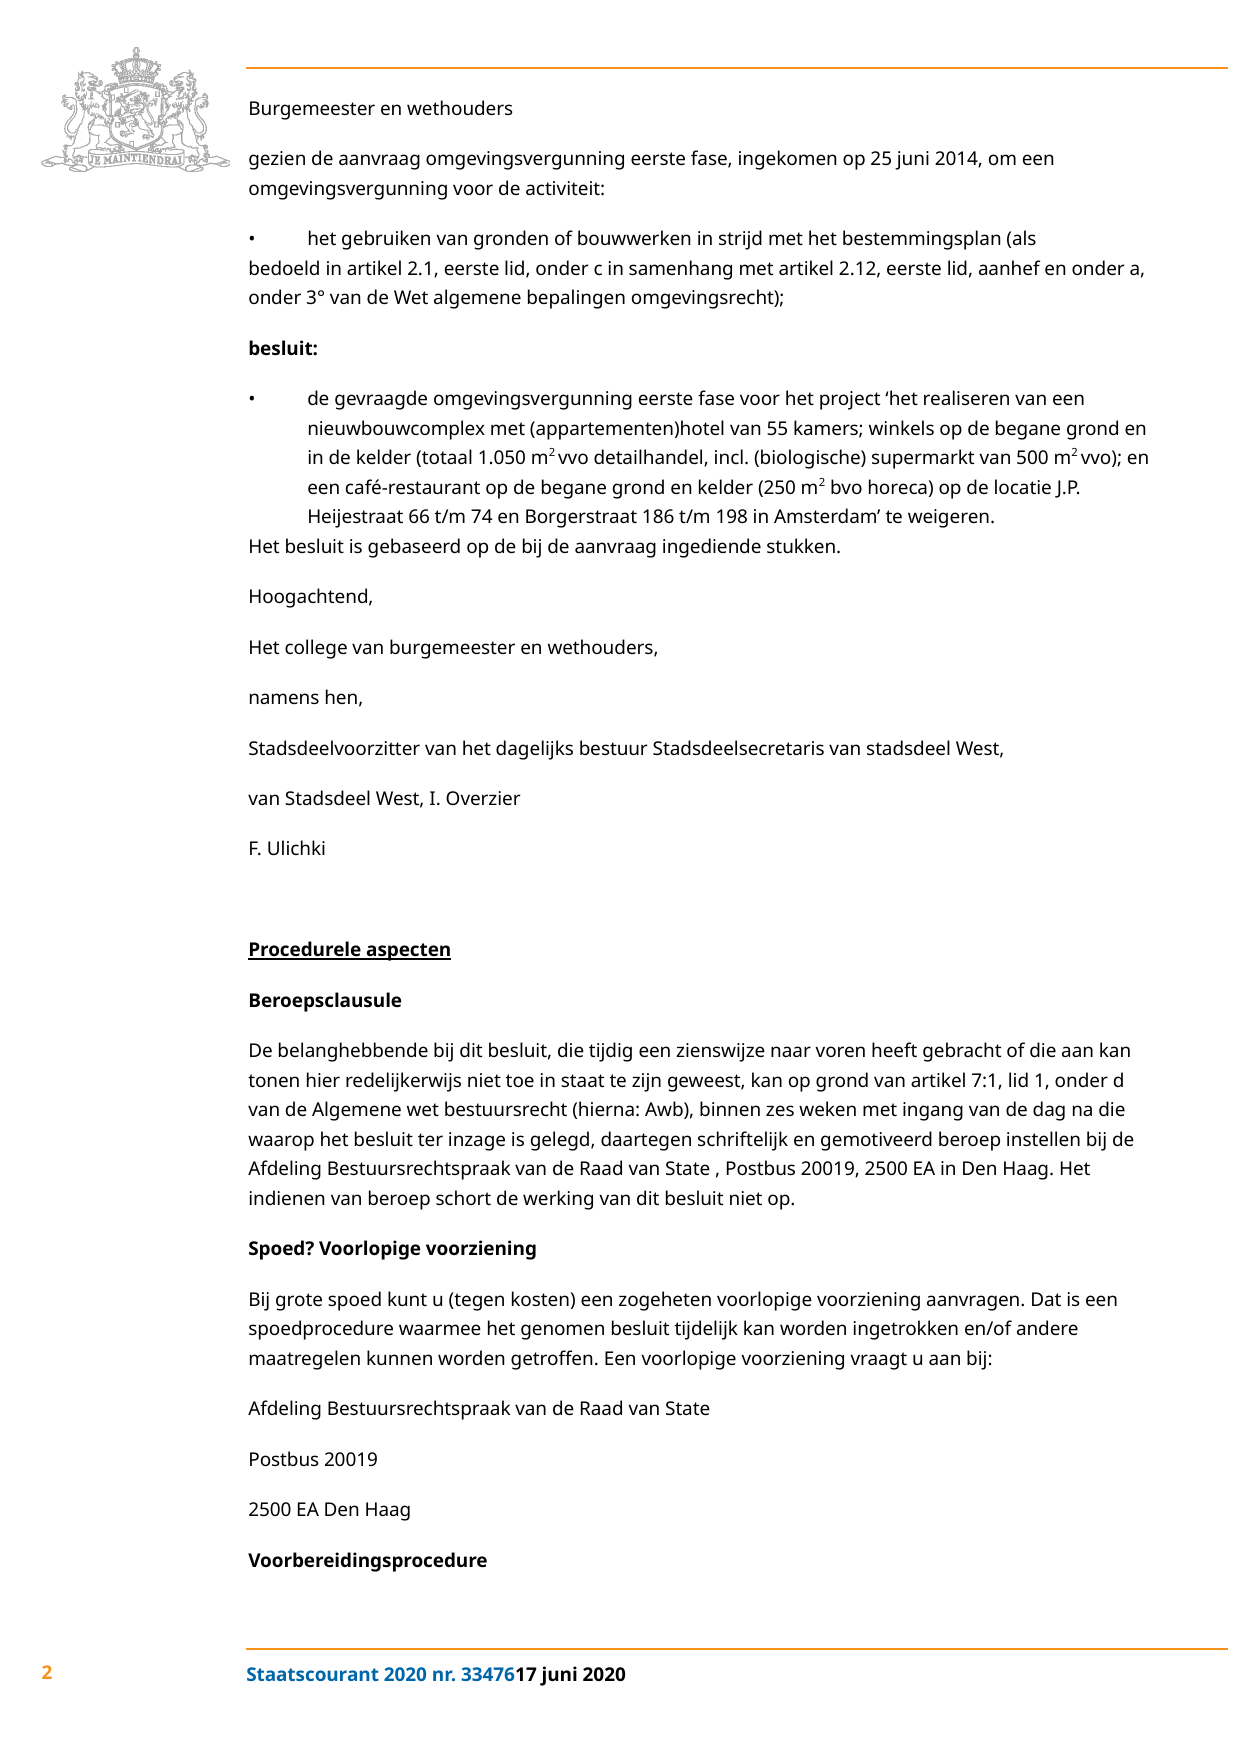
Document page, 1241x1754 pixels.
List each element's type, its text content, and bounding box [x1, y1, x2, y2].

list de gevraagde omgevingsvergunning eerste fase voor het project ‘het realiseren van een nieuwbouwcomplex met (appartementen)hotel van 55 kamers; winkels op de begane grond en in de kelder (totaal 1.050 m2 vvo detailhandel, incl. (biologische) supermarkt van 500 m2 vvo); en een café-restaurant op de begane grond en kelder (250 m2 bvo horeca) op de locatie J.P. Heijestraat 66 t/m 74 en Borgerstraat 186 t/m 198 in Amsterdam’ te weigeren. [248, 385, 1152, 529]
text gezien de aanvraag omgevingsvergunning eerste fase, ingekomen op 25 juni 2014, om een omgevingsvergunning voor de activiteit: [248, 145, 1152, 201]
text F. Ulichki [248, 836, 1152, 861]
text Het college van burgemeester en wethouders, [248, 634, 1152, 660]
text namens hen, [248, 684, 1152, 710]
text Procedurele aspecten [248, 936, 1152, 962]
list het gebruiken van gronden of bouwwerken in strijd met het bestemmingsplan (als [248, 225, 1152, 251]
text De belanghebbende bij dit besluit, die tijdig een zienswijze naar voren heeft gebracht of die aan kan tonen hier redelijkerwijs niet toe in staat te zijn geweest, kan op grond van artikel 7:1, lid 1, onder d van de Algemene wet bestuursrecht (hierna: Awb), binnen zes weken met ingang van de dag na die waarop het besluit ter inzage is gelegd, daartegen schriftelijk en gemotiveerd beroep instellen bij de Afdeling Bestuursrechtspraak van de Raad van State , Postbus 20019, 2500 EA in Den Haag. Het indienen van beroep schort de werking van dit besluit niet op. [248, 1037, 1152, 1211]
text Bij grote spoed kunt u (tegen kosten) een zogeheten voorlopige voorziening aanvragen. Dat is een spoedprocedure waarmee het genomen besluit tijdelijk kan worden ingetrokken en/of andere maatregelen kunnen worden getroffen. Een voorlopige voorziening vraagt u aan bij: [248, 1286, 1152, 1371]
text Voorbereidingsprocedure [248, 1547, 1152, 1573]
text Stadsdeelvoorzitter van het dagelijks bestuur Stadsdeelsecretaris van stadsdeel West, [248, 735, 1152, 761]
text Afdeling Bestuursrechtspraak van de Raad van State [248, 1396, 1152, 1421]
text Spoed? Voorlopige voorziening [248, 1236, 1152, 1261]
picture [41, 47, 231, 172]
text Beroepsclausule [248, 987, 1152, 1013]
text besluit: [248, 335, 1152, 361]
text van Stadsdeel West, I. Overzier [248, 785, 1152, 811]
text Het besluit is gebaseerd op de bij de aanvraag ingediende stukken. [248, 533, 1152, 559]
text bedoeld in artikel 2.1, eerste lid, onder c in samenhang met artikel 2.12, eerste lid, aanhef en onder a, onder 3° van de Wet algemene bepalingen omgevingsrecht); [248, 255, 1152, 310]
text 2500 EA Den Haag [248, 1496, 1152, 1522]
text Hoogachtend, [248, 583, 1152, 609]
text Postbus 20019 [248, 1446, 1152, 1472]
text Burgemeester en wethouders [248, 95, 1152, 121]
